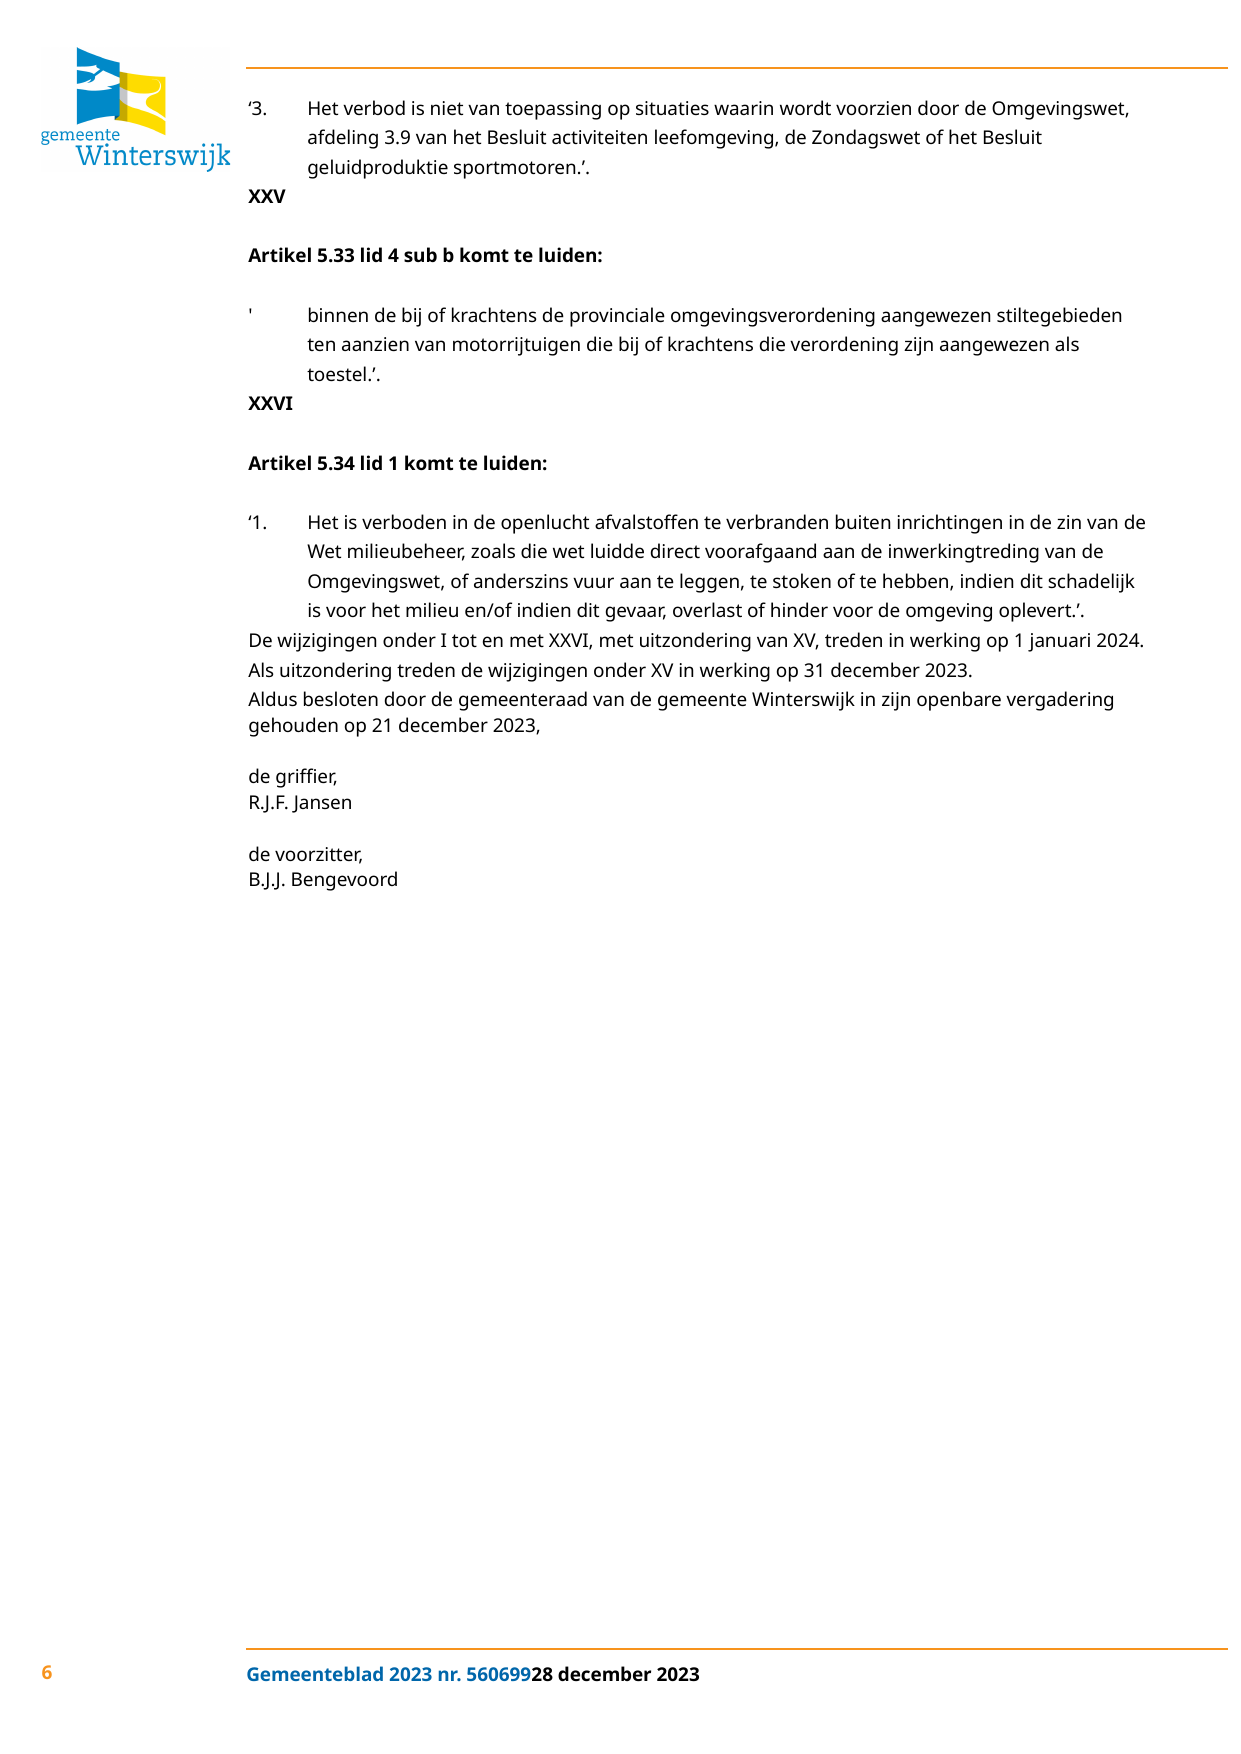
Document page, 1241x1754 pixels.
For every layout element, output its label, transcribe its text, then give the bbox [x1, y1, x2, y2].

list binnen de bij of krachtens de provinciale omgevingsverordening aangewezen stiltegebieden ten aanzien van motorrijtuigen die bij of krachtens die verordening zijn aangewezen als toestel.’. [248, 302, 1152, 387]
list Het verbod is niet van toepassing op situaties waarin wordt voorzien door de Omgevingswet, afdeling 3.9 van het Besluit activiteiten leefomgeving, de Zondagswet of het Besluit geluidproduktie sportmotoren.’. [248, 95, 1152, 180]
text Aldus besloten door de gemeenteraad van de gemeente Winterswijk in zijn openbare vergadering gehouden op 21 december 2023, [248, 686, 1152, 738]
text Als uitzondering treden de wijzigingen onder XV in werking op 31 december 2023. [248, 657, 1152, 683]
text Artikel 5.34 lid 1 komt te luiden: [248, 450, 1152, 476]
text Artikel 5.33 lid 4 sub b komt te luiden: [248, 243, 1152, 268]
text De wijzigingen onder I tot en met XXVI, met uitzondering van XV, treden in werking op 1 januari 2024. [248, 627, 1152, 653]
text XXVI [248, 391, 1152, 416]
text de griffier, [248, 764, 1152, 789]
picture [41, 47, 231, 172]
text B.J.J. Bengevoord [248, 867, 1152, 892]
picture [225, 153, 231, 162]
list Het is verboden in de openlucht afvalstoffen te verbranden buiten inrichtingen in de zin van de Wet milieubeheer, zoals die wet luidde direct voorafgaand aan de inwerkingtreding van de Omgevingswet, of anderszins vuur aan te leggen, te stoken of te hebben, indien dit schadelijk is voor het milieu en/of indien dit gevaar, overlast of hinder voor de omgeving oplevert.’. [248, 509, 1152, 623]
text R.J.F. Jansen [248, 789, 1152, 815]
text de voorzitter, [248, 841, 1152, 867]
text XXV [248, 183, 1152, 209]
